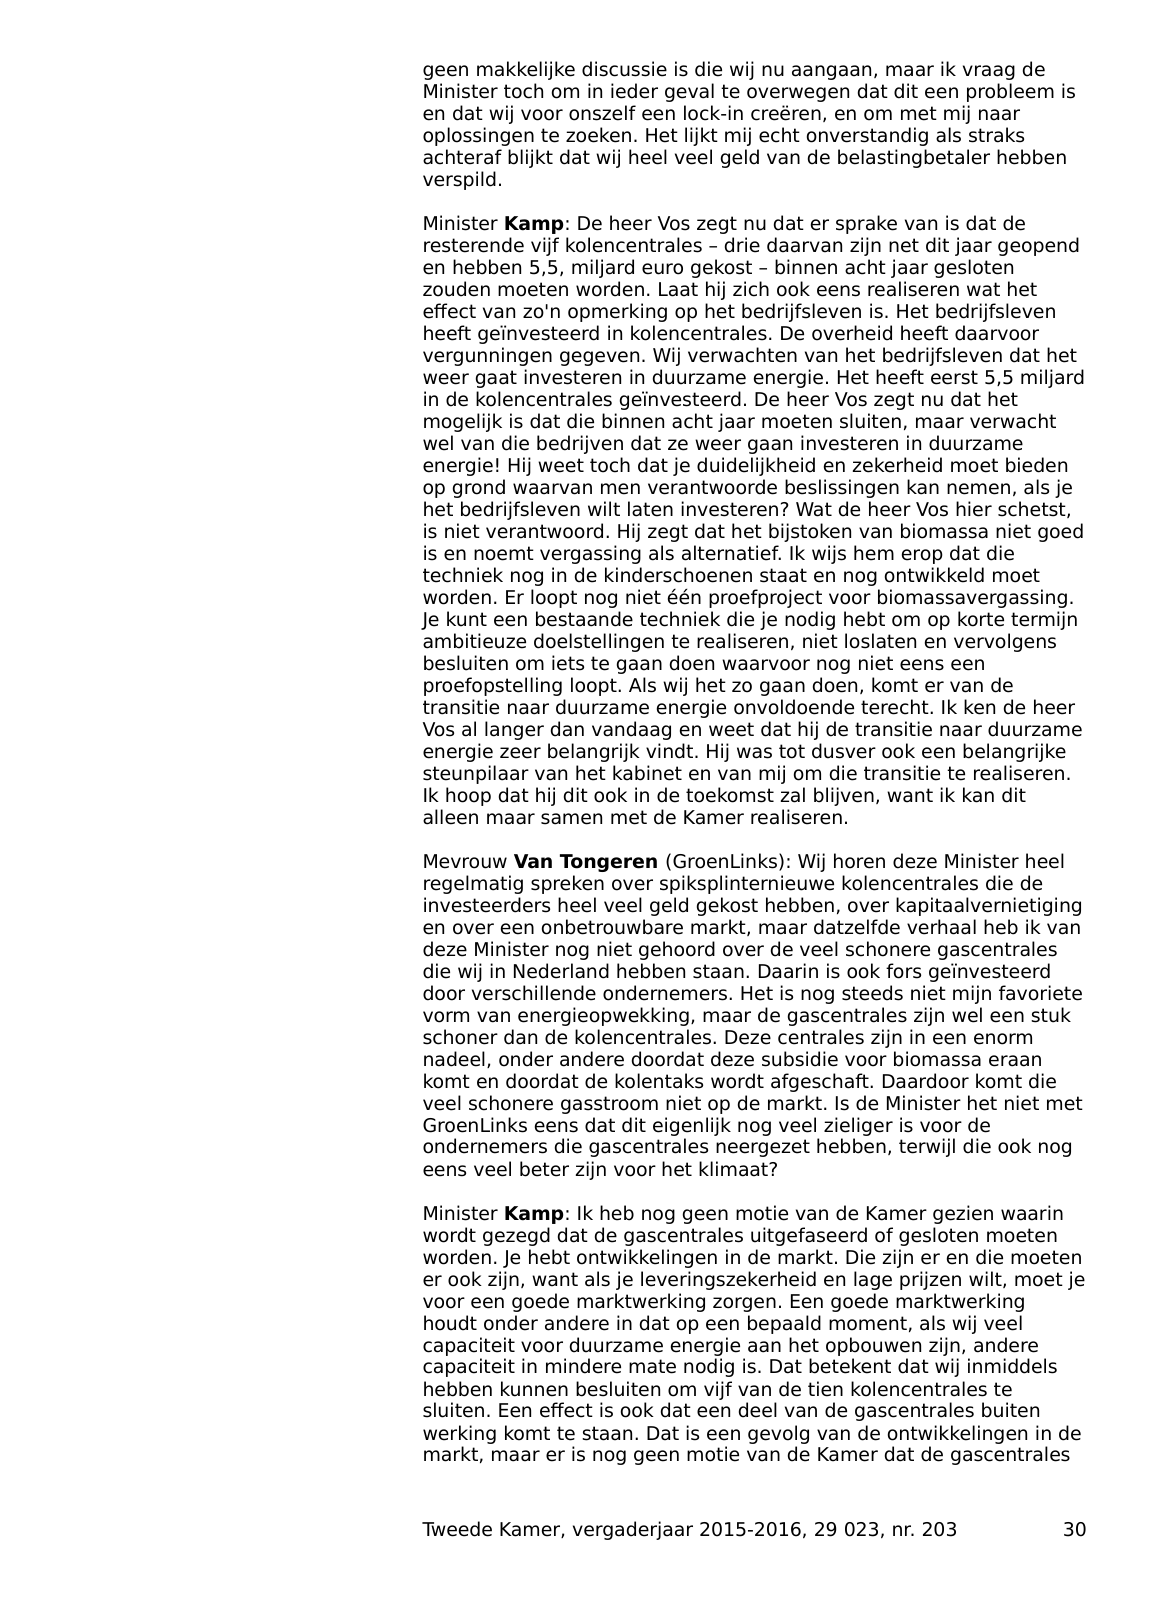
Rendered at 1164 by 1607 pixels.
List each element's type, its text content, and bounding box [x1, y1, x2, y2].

text Minister Kamp: Ik heb nog geen motie van de Kamer gezien waarin wordt gezegd dat de gascentrales uitgefaseerd of gesloten moeten worden. Je hebt ontwikkelingen in de markt. Die zijn er en die moeten er ook zijn, want als je leveringszekerheid en lage prijzen wilt, moet je voor een goede marktwerking zorgen. Een goede marktwerking houdt onder andere in dat op een bepaald moment, als wij veel capaciteit voor duurzame energie aan het opbouwen zijn, andere capaciteit in mindere mate nodig is. Dat betekent dat wij inmiddels hebben kunnen besluiten om vijf van de tien kolencentrales te sluiten. Een effect is ook dat een deel van de gascentrales buiten werking komt te staan. Dat is een gevolg van de ontwikkelingen in de markt, maar er is nog geen motie van de Kamer dat de gascentrales [422, 1203, 1087, 1466]
text geen makkelijke discussie is die wij nu aangaan, maar ik vraag de Minister toch om in ieder geval te overwegen dat dit een probleem is en dat wij voor onszelf een lock-in creëren, en om met mij naar oplossingen te zoeken. Het lijkt mij echt onverstandig als straks achteraf blijkt dat wij heel veel geld van de belastingbetaler hebben verspild. [422, 59, 1087, 191]
text Mevrouw Van Tongeren (GroenLinks): Wij horen deze Minister heel regelmatig spreken over spiksplinternieuwe kolencentrales die de investeerders heel veel geld gekost hebben, over kapitaalvernietiging en over een onbetrouwbare markt, maar datzelfde verhaal heb ik van deze Minister nog niet gehoord over de veel schonere gascentrales die wij in Nederland hebben staan. Daarin is ook fors geïnvesteerd door verschillende ondernemers. Het is nog steeds niet mijn favoriete vorm van energieopwekking, maar de gascentrales zijn wel een stuk schoner dan de kolencentrales. Deze centrales zijn in een enorm nadeel, onder andere doordat deze subsidie voor biomassa eraan komt en doordat de kolentaks wordt afgeschaft. Daardoor komt die veel schonere gasstroom niet op de markt. Is de Minister het niet met GroenLinks eens dat dit eigenlijk nog veel zieliger is voor de ondernemers die gascentrales neergezet hebben, terwijl die ook nog eens veel beter zijn voor het klimaat? [422, 851, 1087, 1180]
text Minister Kamp: De heer Vos zegt nu dat er sprake van is dat de resterende vijf kolencentrales – drie daarvan zijn net dit jaar geopend en hebben 5,5, miljard euro gekost – binnen acht jaar gesloten zouden moeten worden. Laat hij zich ook eens realiseren wat het effect van zo'n opmerking op het bedrijfsleven is. Het bedrijfsleven heeft geïnvesteerd in kolencentrales. De overheid heeft daarvoor vergunningen gegeven. Wij verwachten van het bedrijfsleven dat het weer gaat investeren in duurzame energie. Het heeft eerst 5,5 miljard in de kolencentrales geïnvesteerd. De heer Vos zegt nu dat het mogelijk is dat die binnen acht jaar moeten sluiten, maar verwacht wel van die bedrijven dat ze weer gaan investeren in duurzame energie! Hij weet toch dat je duidelijkheid en zekerheid moet bieden op grond waarvan men verantwoorde beslissingen kan nemen, als je het bedrijfsleven wilt laten investeren? Wat de heer Vos hier schetst, is niet verantwoord. Hij zegt dat het bijstoken van biomassa niet goed is en noemt vergassing als alternatief. Ik wijs hem erop dat die techniek nog in de kinderschoenen staat en nog ontwikkeld moet worden. Er loopt nog niet één proefproject voor biomassavergassing. Je kunt een bestaande techniek die je nodig hebt om op korte termijn ambitieuze doelstellingen te realiseren, niet loslaten en vervolgens besluiten om iets te gaan doen waarvoor nog niet eens een proefopstelling loopt. Als wij het zo gaan doen, komt er van de transitie naar duurzame energie onvoldoende terecht. Ik ken de heer Vos al langer dan vandaag en weet dat hij de transitie naar duurzame energie zeer belangrijk vindt. Hij was tot dusver ook een belangrijke steunpilaar van het kabinet en van mij om die transitie te realiseren. Ik hoop dat hij dit ook in de toekomst zal blijven, want ik kan dit alleen maar samen met de Kamer realiseren. [422, 213, 1087, 828]
